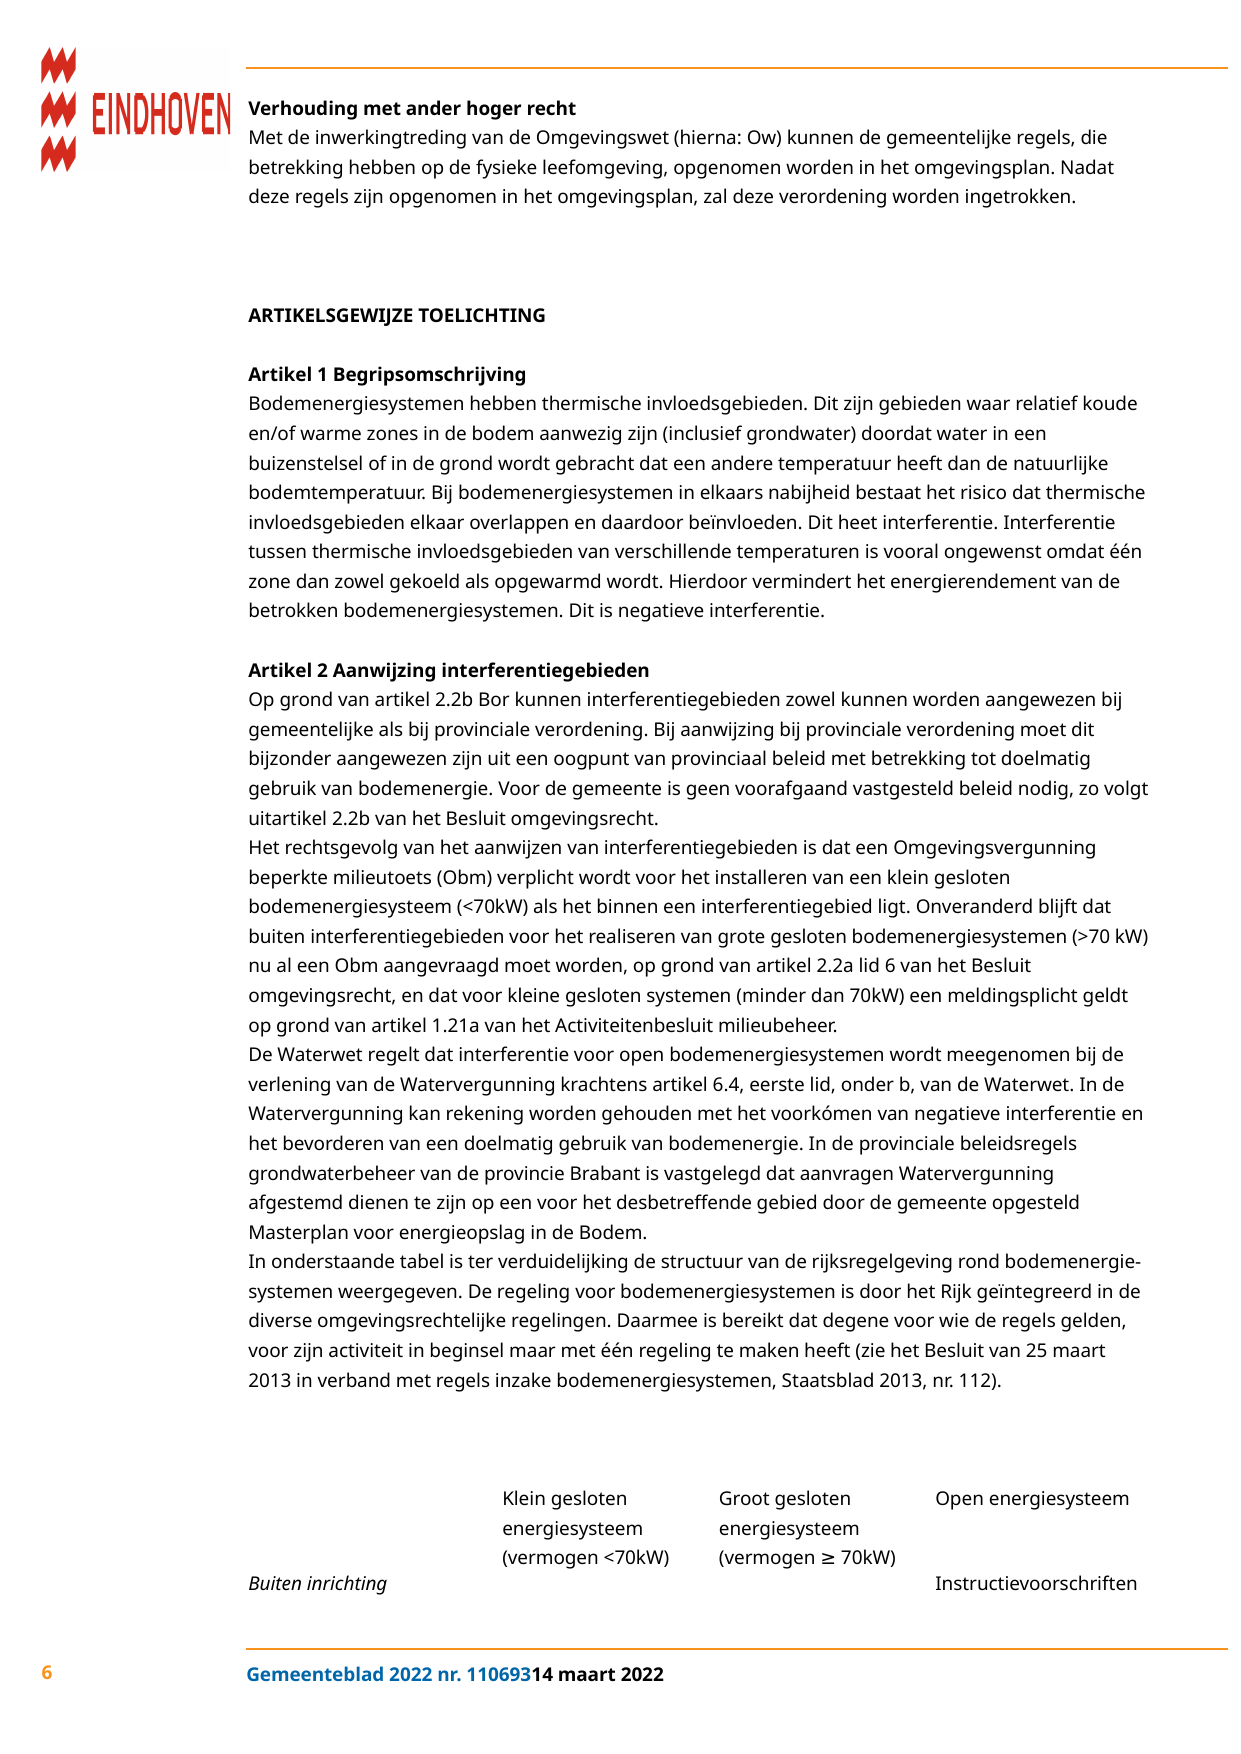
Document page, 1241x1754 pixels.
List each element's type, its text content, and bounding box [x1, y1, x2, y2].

text Het rechtsgevolg van het aanwijzen van interferentiegebieden is dat een Omgevingsvergunning beperkte milieutoets (Obm) verplicht wordt voor het installeren van een klein gesloten bodemenergiesysteem (<70kW) als het binnen een interferentiegebied ligt. Onveranderd blijft dat buiten interferentiegebieden voor het realiseren van grote gesloten bodemenergiesystemen (>70 kW) nu al een Obm aangevraagd moet worden, op grond van artikel 2.2a lid 6 van het Besluit omgevingsrecht, en dat voor kleine gesloten systemen (minder dan 70kW) een meldingsplicht geldt op grond van artikel 1.21a van het Activiteitenbesluit milieubeheer. [248, 834, 1152, 1038]
text De Waterwet regelt dat interferentie voor open bodemenergiesystemen wordt meegenomen bij de verlening van de Watervergunning krachtens artikel 6.4, eerste lid, onder b, van de Waterwet. In de Watervergunning kan rekening worden gehouden met het voorkómen van negatieve interferentie en het bevorderen van een doelmatig gebruik van bodemenergie. In de provinciale beleidsregels grondwaterbeheer van de provincie Brabant is vastgelegd dat aanvragen Watervergunning afgestemd dienen te zijn op een voor het desbetreffende gebied door de gemeente opgesteld Masterplan voor energieopslag in de Bodem. [248, 1041, 1152, 1245]
text Bodemenergiesystemen hebben thermische invloedsgebieden. Dit zijn gebieden waar relatief koude en/of warme zones in de bodem aanwezig zijn (inclusief grondwater) doordat water in een buizenstelsel of in de grond wordt gebracht dat een andere temperatuur heeft dan de natuurlijke bodemtemperatuur. Bij bodemenergiesystemen in elkaars nabijheid bestaat het risico dat thermische invloedsgebieden elkaar overlappen en daardoor beïnvloeden. Dit heet interferentie. Interferentie tussen thermische invloedsgebieden van verschillende temperaturen is vooral ongewenst omdat één zone dan zowel gekoeld als opgewarmd wordt. Hierdoor vermindert het energierendement van de betrokken bodemenergiesystemen. Dit is negatieve interferentie. [248, 391, 1152, 623]
table_cell Buiten inrichting [248, 1570, 502, 1596]
text ARTIKELSGEWIJZE TOELICHTING [248, 302, 1152, 328]
table_header Groot gesloten energiesysteem (vermogen ≥ 70kW) [719, 1485, 935, 1570]
text Met de inwerkingtreding van de Omgevingswet (hierna: Ow) kunnen de gemeentelijke regels, die betrekking hebben op de fysieke leefomgeving, opgenomen worden in het omgevingsplan. Nadat deze regels zijn opgenomen in het omgevingsplan, zal deze verordening worden ingetrokken. [248, 124, 1152, 209]
text Op grond van artikel 2.2b Bor kunnen interferentiegebieden zowel kunnen worden aangewezen bij gemeentelijke als bij provinciale verordening. Bij aanwijzing bij provinciale verordening moet dit bijzonder aangewezen zijn uit een oogpunt van provinciaal beleid met betrekking tot doelmatig gebruik van bodemenergie. Voor de gemeente is geen voorafgaand vastgesteld beleid nodig, zo volgt uitartikel 2.2b van het Besluit omgevingsrecht. [248, 686, 1152, 831]
table_cell Instructievoorschriften [935, 1570, 1152, 1596]
text Verhouding met ander hoger recht [248, 95, 1152, 121]
text In onderstaande tabel is ter verduidelijking de structuur van de rijksregelgeving rond bodemenergie- systemen weergegeven. De regeling voor bodemenergiesystemen is door het Rijk geïntegreerd in de diverse omgevingsrechtelijke regelingen. Daarmee is bereikt dat degene voor wie de regels gelden, voor zijn activiteit in beginsel maar met één regeling te maken heeft (zie het Besluit van 25 maart 2013 in verband met regels inzake bodemenergiesystemen, Staatsblad 2013, nr. 112). [248, 1248, 1152, 1393]
table_header Klein gesloten energiesysteem (vermogen <70kW) [502, 1485, 719, 1570]
table_header [248, 1485, 502, 1570]
text Artikel 1 Begripsomschrijving [248, 361, 1152, 387]
table_cell [719, 1570, 935, 1596]
table_cell [502, 1570, 719, 1596]
picture [41, 47, 231, 172]
text Artikel 2 Aanwijzing interferentiegebieden [248, 657, 1152, 683]
table_header Open energiesysteem [935, 1485, 1152, 1570]
